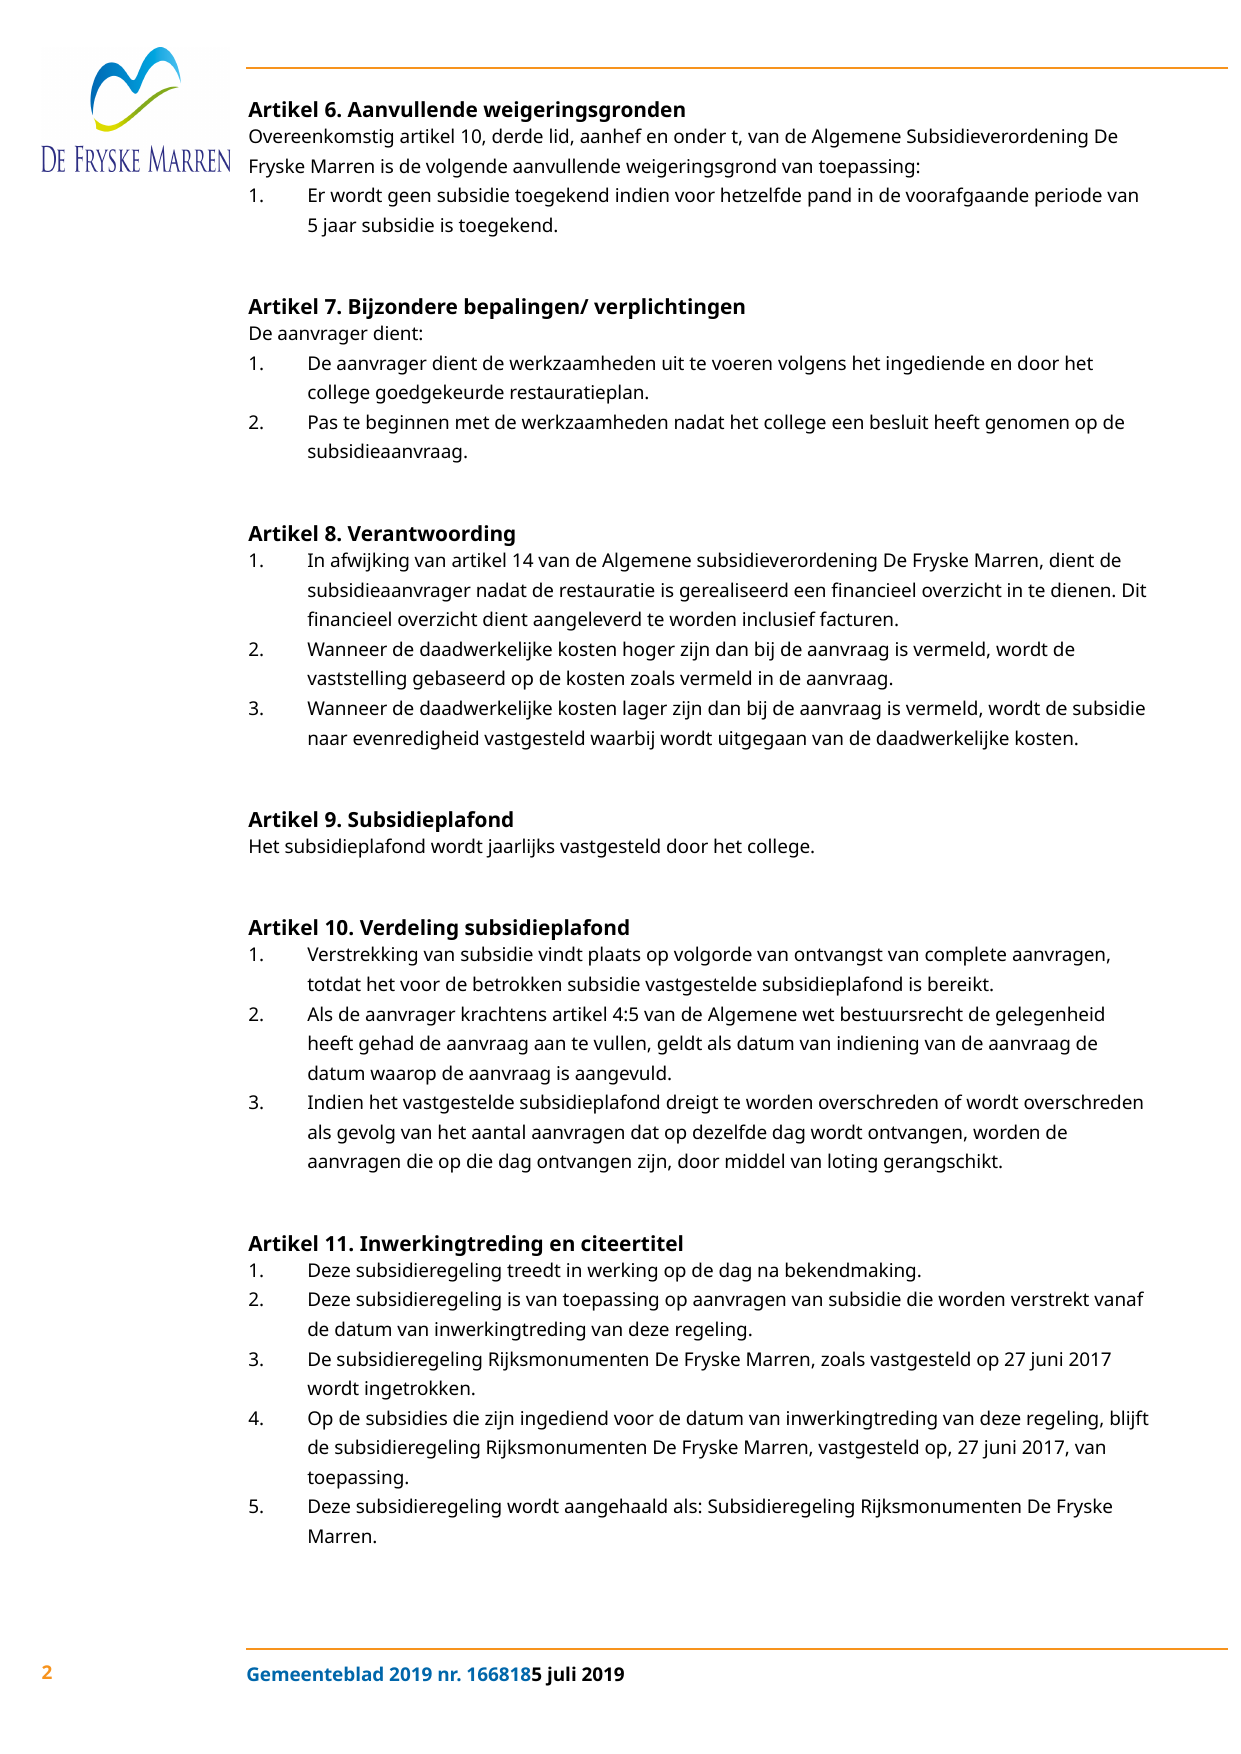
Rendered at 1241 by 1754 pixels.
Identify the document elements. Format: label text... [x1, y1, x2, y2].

list De aanvrager dient de werkzaamheden uit te voeren volgens het ingediende en door het college goedgekeurde restauratieplan. [248, 350, 1152, 405]
list Verstrekking van subsidie vindt plaats op volgorde van ontvangst van complete aanvragen, totdat het voor de betrokken subsidie vastgestelde subsidieplafond is bereikt. [248, 942, 1152, 997]
list Indien het vastgestelde subsidieplafond dreigt te worden overschreden of wordt overschreden als gevolg van het aantal aanvragen dat op dezelfde dag wordt ontvangen, worden de aanvragen die op die dag ontvangen zijn, door middel van loting gerangschikt. [248, 1089, 1152, 1174]
list Op de subsidies die zijn ingediend voor de datum van inwerkingtreding van deze regeling, blijft de subsidieregeling Rijksmonumenten De Fryske Marren, vastgesteld op, 27 juni 2017, van toepassing. [248, 1405, 1152, 1490]
list Wanneer de daadwerkelijke kosten lager zijn dan bij de aanvraag is vermeld, wordt de subsidie naar evenredigheid vastgesteld waarbij wordt uitgegaan van de daadwerkelijke kosten. [248, 695, 1152, 750]
text De aanvrager dient: [248, 320, 1152, 346]
list De subsidieregeling Rijksmonumenten De Fryske Marren, zoals vastgesteld op 27 juni 2017 wordt ingetrokken. [248, 1346, 1152, 1401]
text Artikel 9. Subsidieplafond [248, 805, 1152, 833]
picture [41, 47, 231, 172]
text Het subsidieplafond wordt jaarlijks vastgesteld door het college. [248, 833, 1152, 859]
text Artikel 6. Aanvullende weigeringsgronden [248, 95, 1152, 123]
list Deze subsidieregeling treedt in werking op de dag na bekendmaking. [248, 1257, 1152, 1283]
text Artikel 11. Inwerkingtreding en citeertitel [248, 1229, 1152, 1257]
text Artikel 10. Verdeling subsidieplafond [248, 913, 1152, 942]
list Als de aanvrager krachtens artikel 4:5 van de Algemene wet bestuursrecht de gelegenheid heeft gehad de aanvraag aan te vullen, geldt als datum van indiening van de aanvraag de datum waarop de aanvraag is aangevuld. [248, 1001, 1152, 1086]
list Wanneer de daadwerkelijke kosten hoger zijn dan bij de aanvraag is vermeld, wordt de vaststelling gebaseerd op de kosten zoals vermeld in de aanvraag. [248, 636, 1152, 691]
text Artikel 8. Verantwoording [248, 519, 1152, 547]
list In afwijking van artikel 14 van de Algemene subsidieverordening De Fryske Marren, dient de subsidieaanvrager nadat de restauratie is gerealiseerd een financieel overzicht in te dienen. Dit financieel overzicht dient aangeleverd te worden inclusief facturen. [248, 547, 1152, 632]
list Er wordt geen subsidie toegekend indien voor hetzelfde pand in de voorafgaande periode van 5 jaar subsidie is toegekend. [248, 182, 1152, 238]
text Overeenkomstig artikel 10, derde lid, aanhef en onder t, van de Algemene Subsidieverordening De Fryske Marren is de volgende aanvullende weigeringsgrond van toepassing: [248, 123, 1152, 178]
text Artikel 7. Bijzondere bepalingen/ verplichtingen [248, 292, 1152, 320]
list Deze subsidieregeling is van toepassing op aanvragen van subsidie die worden verstrekt vanaf de datum van inwerkingtreding van deze regeling. [248, 1287, 1152, 1342]
list Deze subsidieregeling wordt aangehaald als: Subsidieregeling Rijksmonumenten De Fryske Marren. [248, 1494, 1152, 1549]
list Pas te beginnen met de werkzaamheden nadat het college een besluit heeft genomen op de subsidieaanvraag. [248, 409, 1152, 464]
